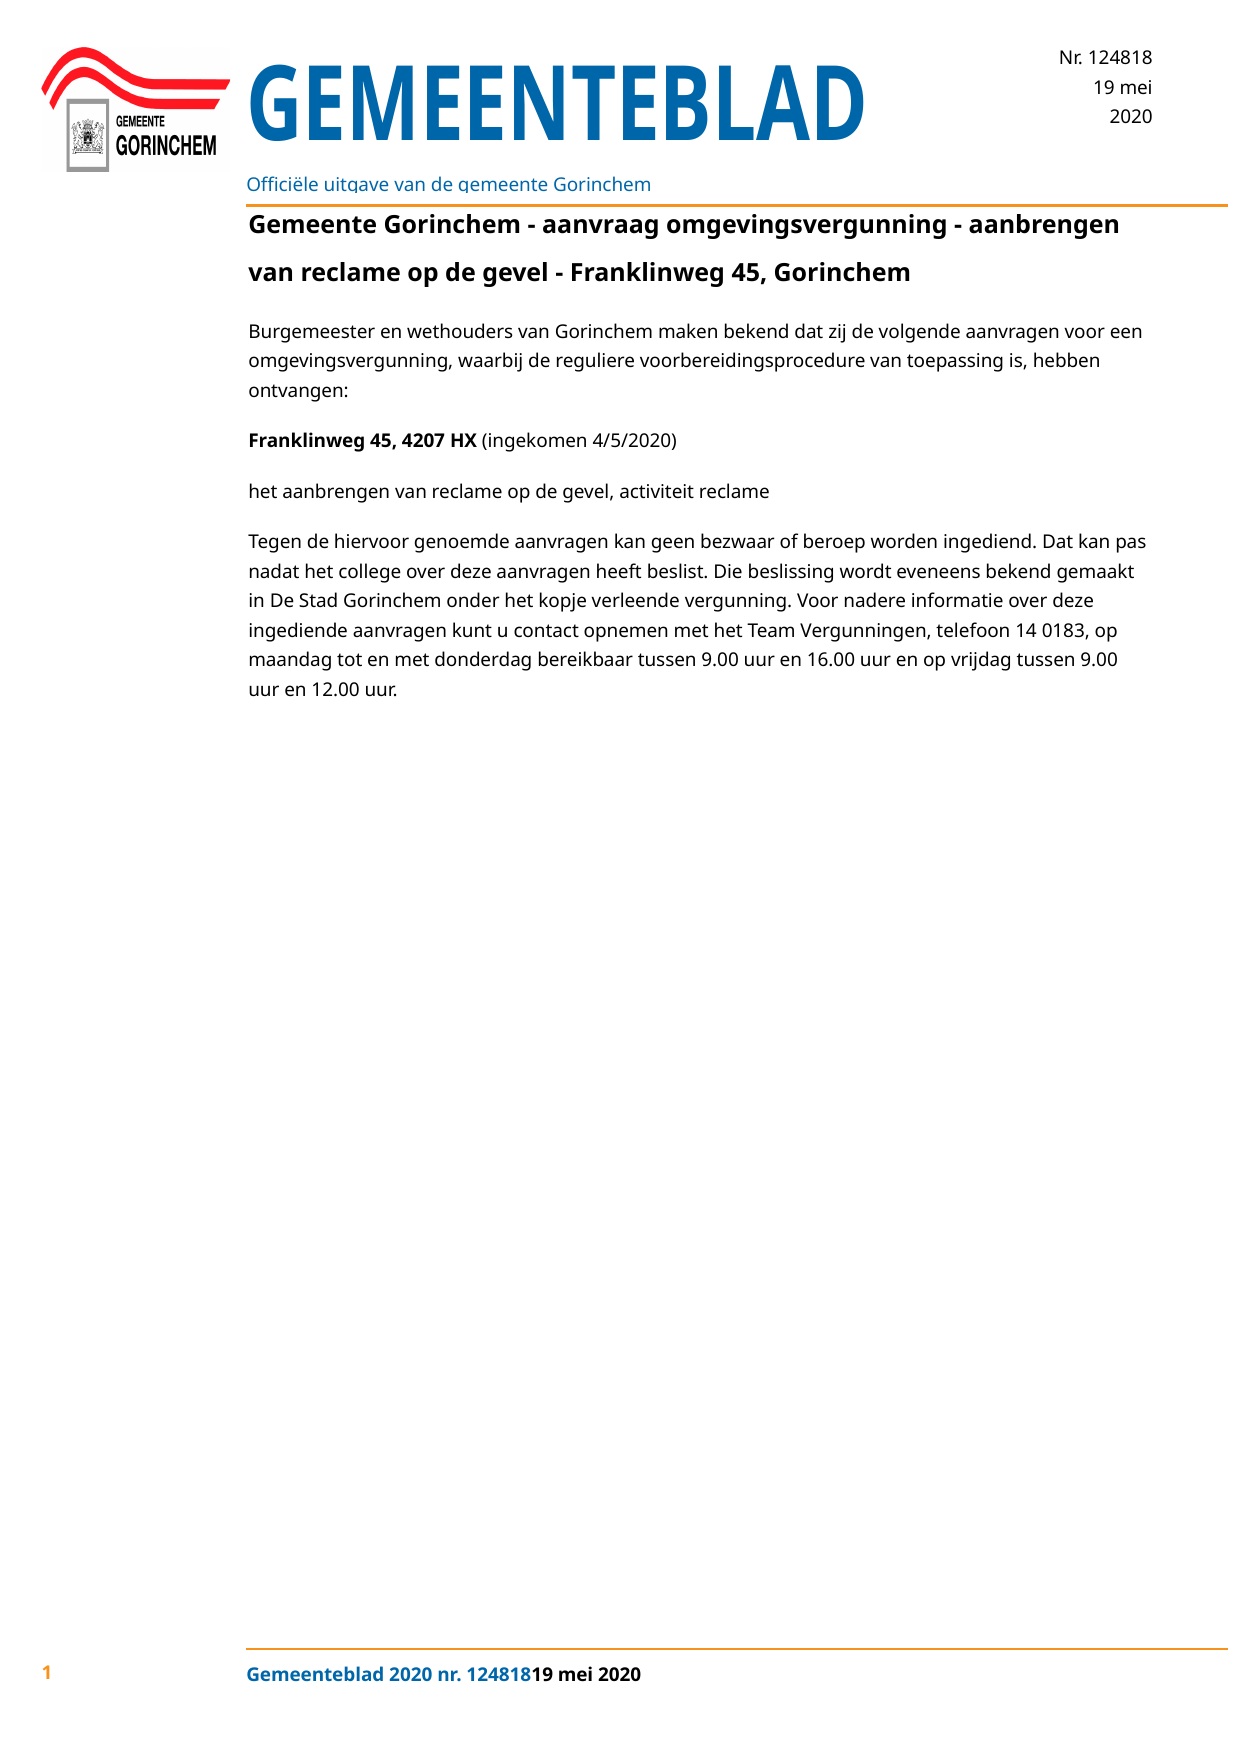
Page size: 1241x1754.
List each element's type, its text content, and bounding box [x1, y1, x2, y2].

text Burgemeester en wethouders van Gorinchem maken bekend dat zij de volgende aanvragen voor een omgevingsvergunning, waarbij de reguliere voorbereidingsprocedure van toepassing is, hebben ontvangen: [248, 318, 1152, 403]
text Gemeente Gorinchem - aanvraag omgevingsvergunning - aanbrengen van reclame op de gevel - Franklinweg 45, Gorinchem [248, 207, 1152, 288]
text Tegen de hiervoor genoemde aanvragen kan geen bezwaar of beroep worden ingediend. Dat kan pas nadat het college over deze aanvragen heeft beslist. Die beslissing wordt eveneens bekend gemaakt in De Stad Gorinchem onder het kopje verleende vergunning. Voor nadere informatie over deze ingediende aanvragen kunt u contact opnemen met het Team Vergunningen, telefoon 14 0183, op maandag tot en met donderdag bereikbaar tussen 9.00 uur en 16.00 uur en op vrijdag tussen 9.00 uur en 12.00 uur. [248, 528, 1152, 702]
text het aanbrengen van reclame op de gevel, activiteit reclame [248, 478, 1152, 504]
picture [41, 47, 231, 172]
text Franklinweg 45, 4207 HX (ingekomen 4/5/2020) [248, 427, 1152, 453]
